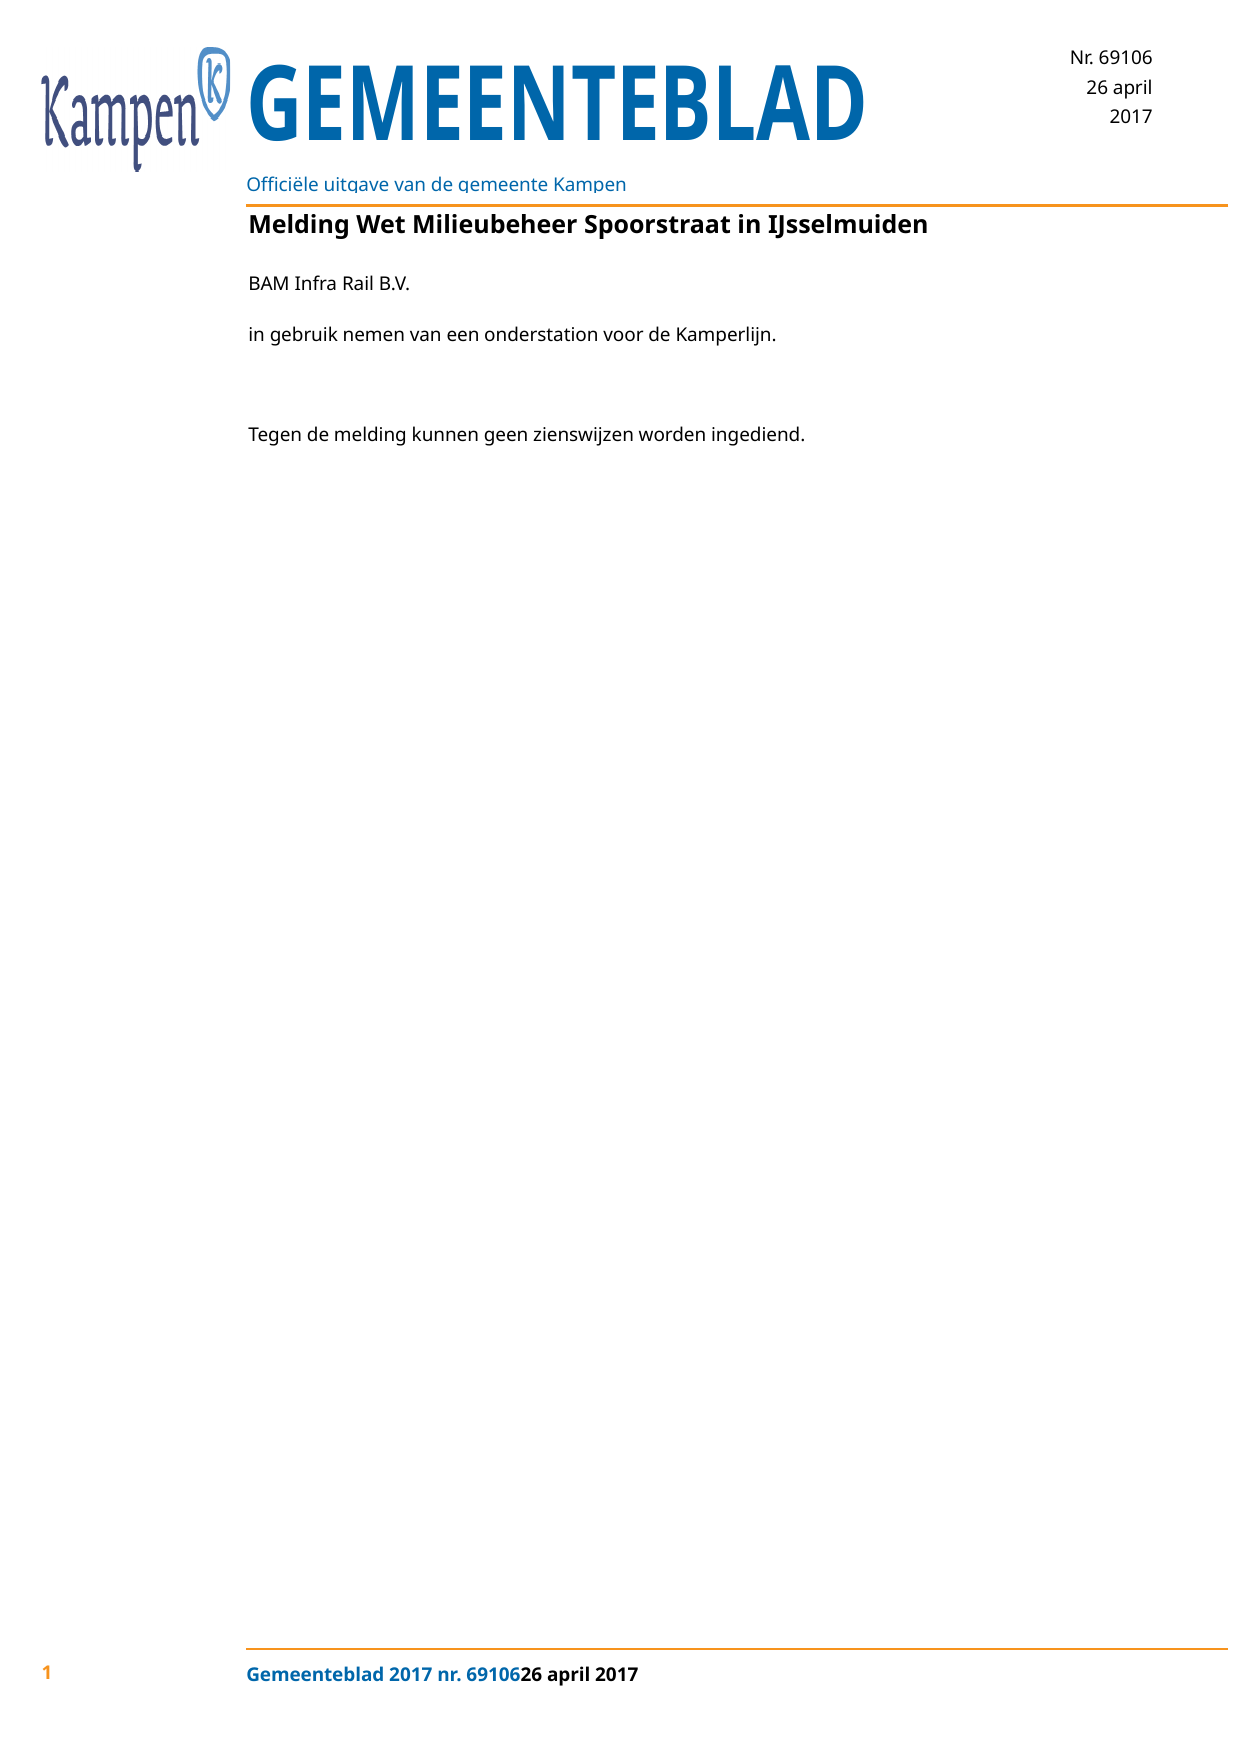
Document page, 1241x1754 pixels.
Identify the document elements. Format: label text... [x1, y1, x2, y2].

text Tegen de melding kunnen geen zienswijzen worden ingediend. [248, 422, 1152, 447]
text Melding Wet Milieubeheer Spoorstraat in IJsselmuiden [248, 207, 1152, 241]
text BAM Infra Rail B.V. [248, 270, 1152, 296]
picture [41, 47, 231, 172]
text in gebruik nemen van een onderstation voor de Kamperlijn. [248, 321, 1152, 346]
